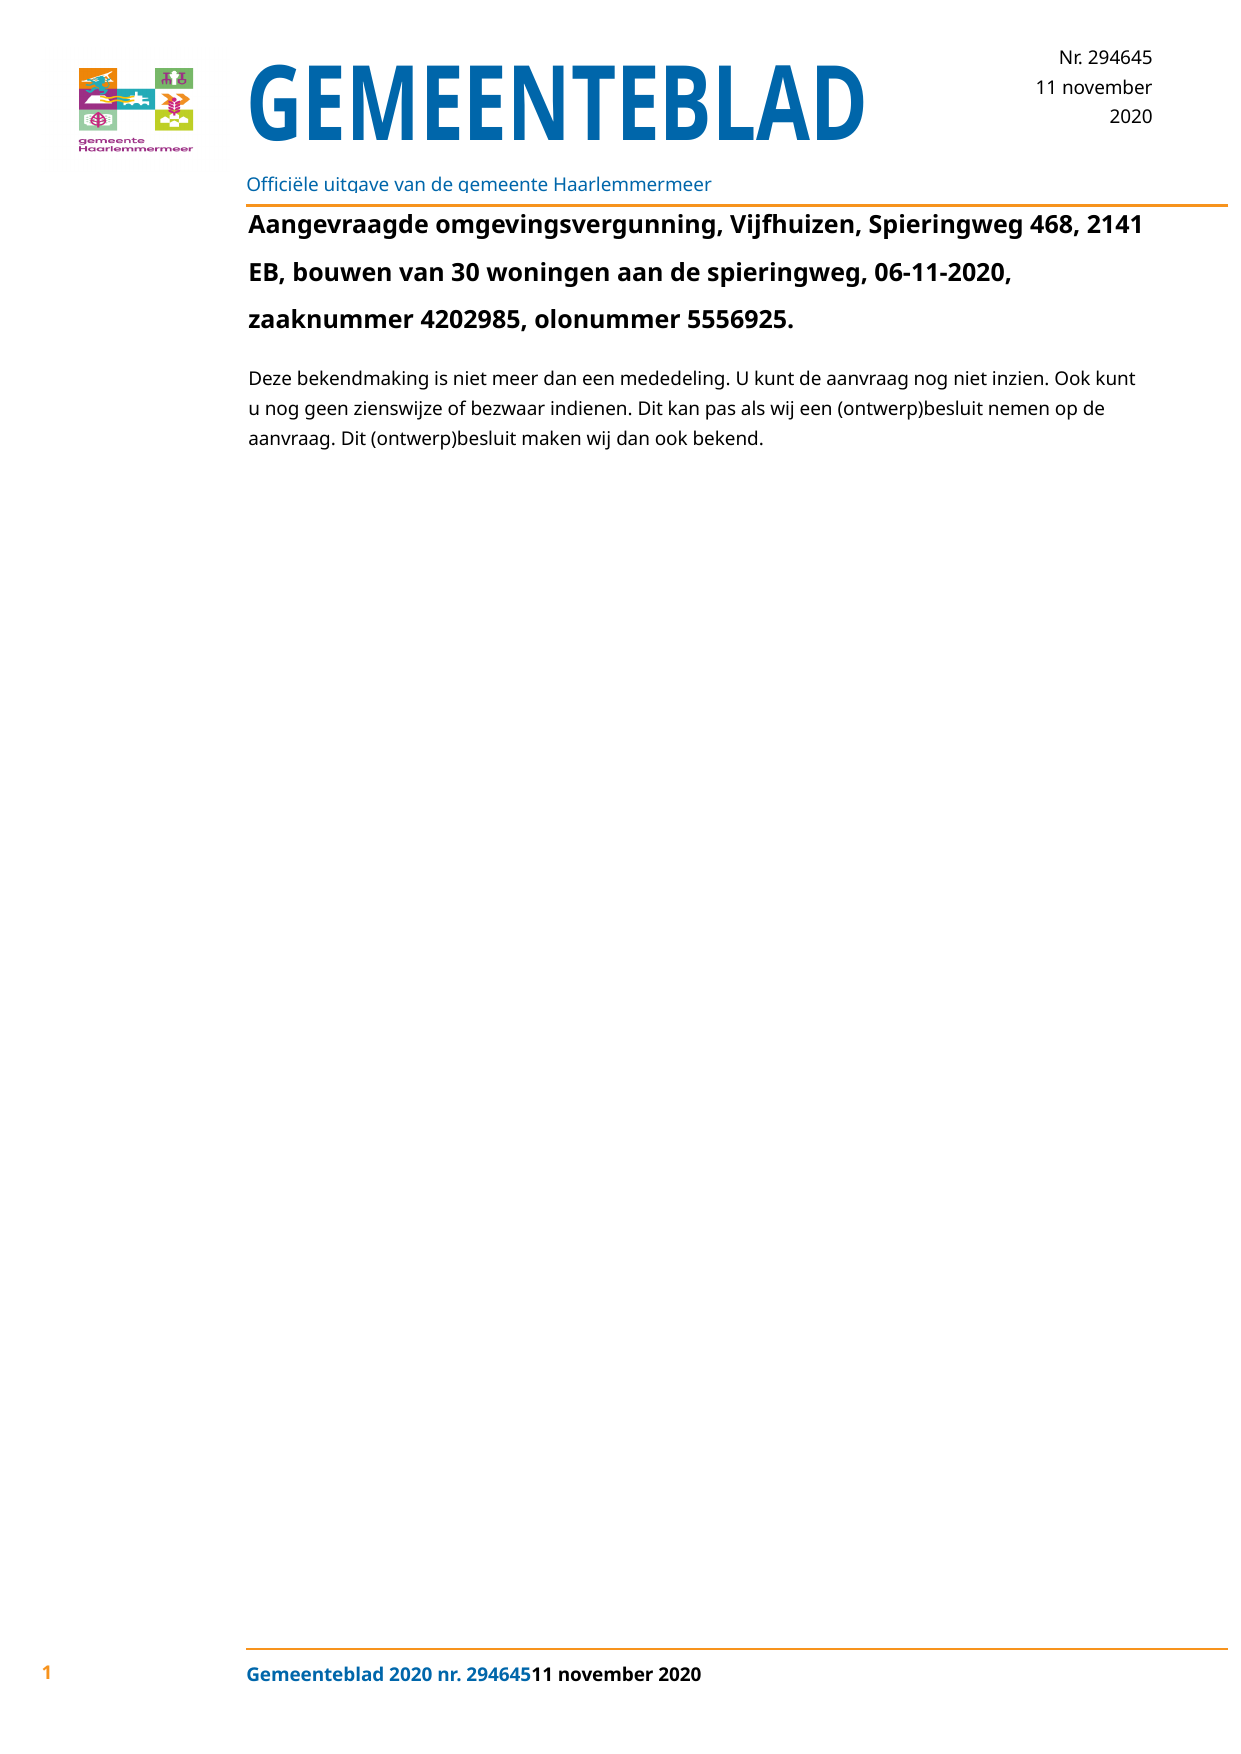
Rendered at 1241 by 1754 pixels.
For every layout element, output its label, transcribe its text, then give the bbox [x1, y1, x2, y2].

picture [41, 47, 231, 172]
text Aangevraagde omgevingsvergunning, Vijfhuizen, Spieringweg 468, 2141 EB, bouwen van 30 woningen aan de spieringweg, 06-11-2020, zaaknummer 4202985, olonummer 5556925. [248, 207, 1152, 336]
text Deze bekendmaking is niet meer dan een mededeling. U kunt de aanvraag nog niet inzien. Ook kunt u nog geen zienswijze of bezwaar indienen. Dit kan pas als wij een (ontwerp)besluit nemen op de aanvraag. Dit (ontwerp)besluit maken wij dan ook bekend. [248, 366, 1152, 450]
